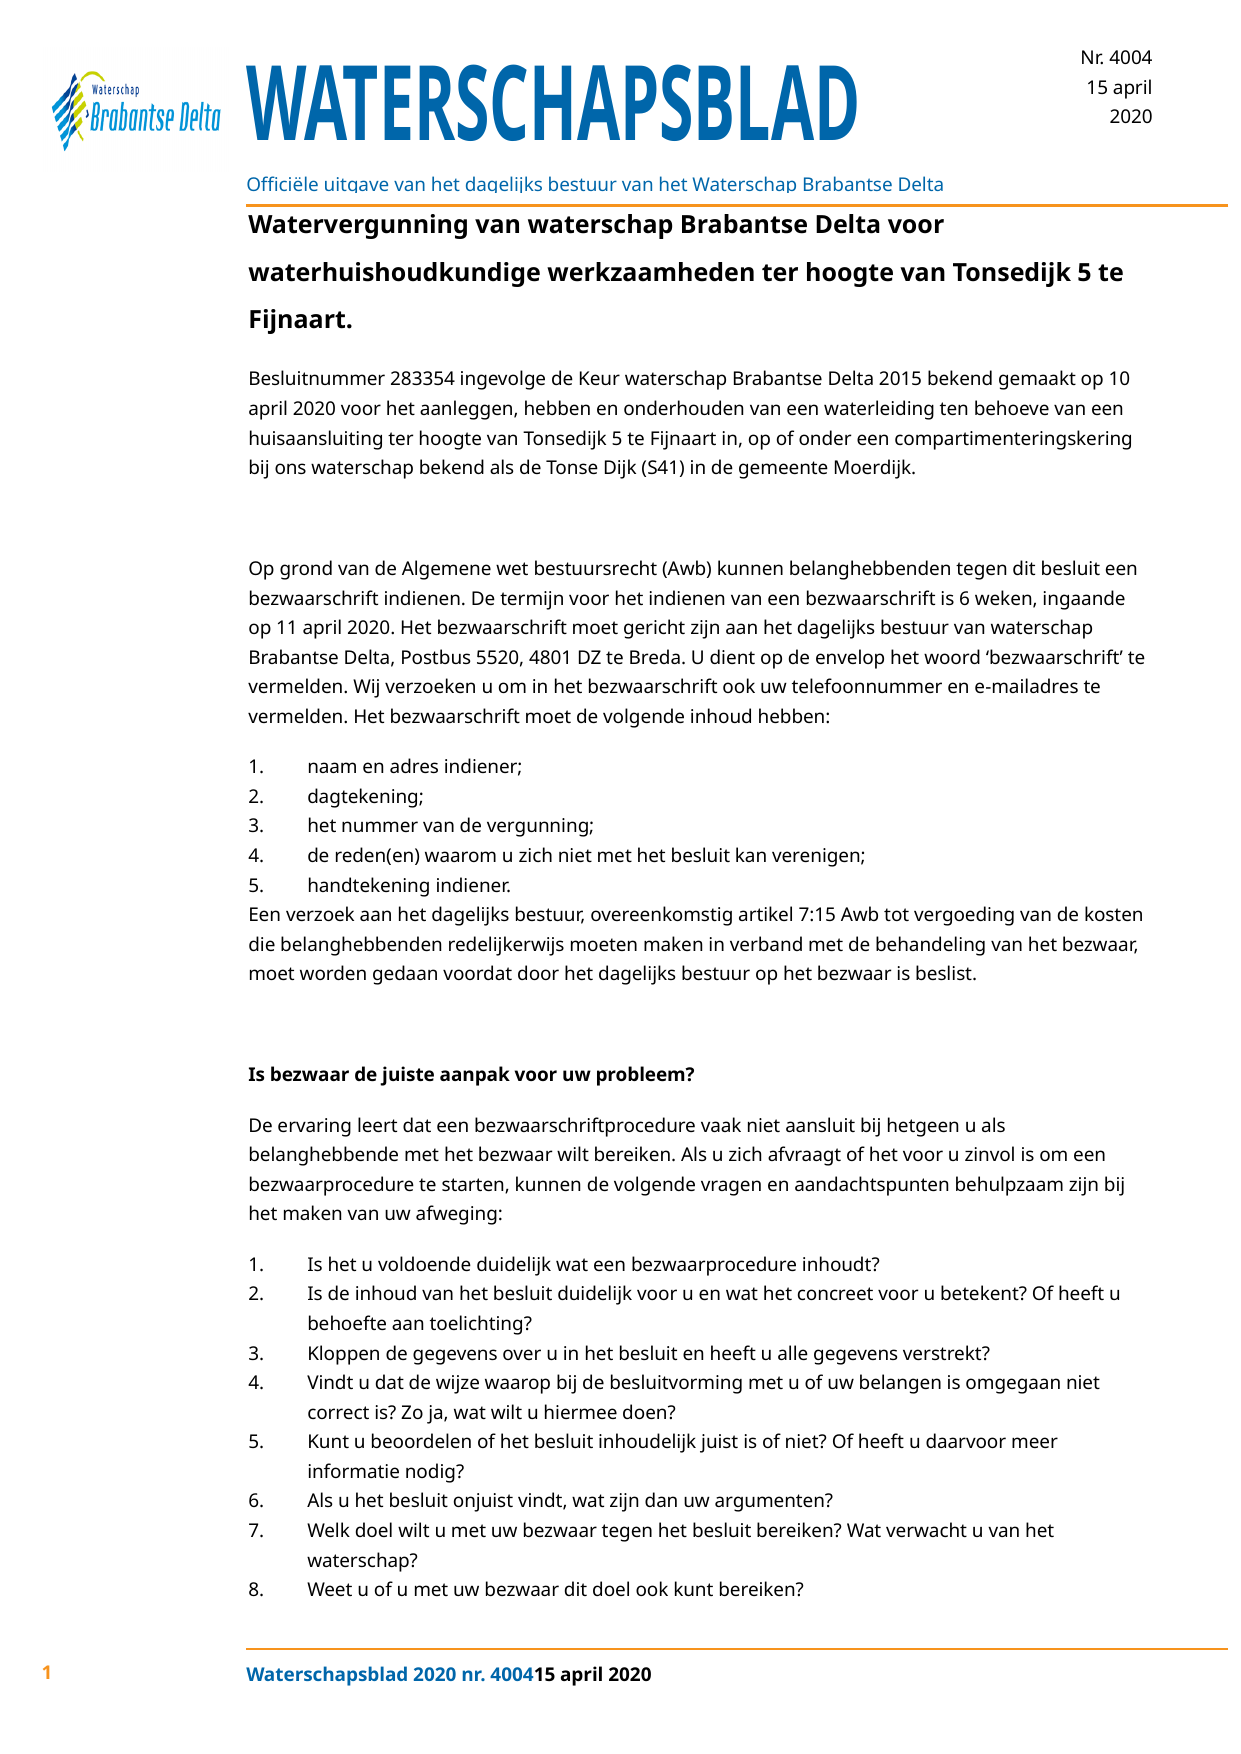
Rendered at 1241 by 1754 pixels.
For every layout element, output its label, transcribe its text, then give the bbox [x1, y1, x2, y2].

list de reden(en) waarom u zich niet met het besluit kan verenigen; [248, 842, 1152, 868]
text De ervaring leert dat een bezwaarschriftprocedure vaak niet aansluit bij hetgeen u als belanghebbende met het bezwaar wilt bereiken. Als u zich afvraagt of het voor u zinvol is om een bezwaarprocedure te starten, kunnen de volgende vragen en aandachtspunten behulpzaam zijn bij het maken van uw afweging: [248, 1112, 1152, 1226]
text Besluitnummer 283354 ingevolge de Keur waterschap Brabantse Delta 2015 bekend gemaakt op 10 april 2020 voor het aanleggen, hebben en onderhouden van een waterleiding ten behoeve van een huisaansluiting ter hoogte van Tonsedijk 5 te Fijnaart in, op of onder een compartimenteringskering bij ons waterschap bekend als de Tonse Dijk (S41) in de gemeente Moerdijk. [248, 366, 1152, 480]
text Watervergunning van waterschap Brabantse Delta voor waterhuishoudkundige werkzaamheden ter hoogte van Tonsedijk 5 te Fijnaart. [248, 207, 1152, 336]
list dagtekening; [248, 783, 1152, 809]
list Weet u of u met uw bezwaar dit doel ook kunt bereiken? [248, 1576, 1152, 1602]
text Op grond van de Algemene wet bestuursrecht (Awb) kunnen belanghebbenden tegen dit besluit een bezwaarschrift indienen. De termijn voor het indienen van een bezwaarschrift is 6 weken, ingaande op 11 april 2020. Het bezwaarschrift moet gericht zijn aan het dagelijks bestuur van waterschap Brabantse Delta, Postbus 5520, 4801 DZ te Breda. U dient op de envelop het woord ‘bezwaarschrift’ te vermelden. Wij verzoeken u om in het bezwaarschrift ook uw telefoonnummer en e‑mailadres te vermelden. Het bezwaarschrift moet de volgende inhoud hebben: [248, 555, 1152, 729]
list Is het u voldoende duidelijk wat een bezwaarprocedure inhoudt? [248, 1251, 1152, 1277]
list Kunt u beoordelen of het besluit inhoudelijk juist is of niet? Of heeft u daarvoor meer informatie nodig? [248, 1428, 1152, 1484]
picture [41, 47, 231, 172]
list Is de inhoud van het besluit duidelijk voor u en wat het concreet voor u betekent? Of heeft u behoefte aan toelichting? [248, 1281, 1152, 1336]
list naam en adres indiener; [248, 753, 1152, 779]
list Als u het besluit onjuist vindt, wat zijn dan uw argumenten? [248, 1488, 1152, 1513]
list Welk doel wilt u met uw bezwaar tegen het besluit bereiken? Wat verwacht u van het waterschap? [248, 1517, 1152, 1572]
list Vindt u dat de wijze waarop bij de besluitvorming met u of uw belangen is omgegaan niet correct is? Zo ja, wat wilt u hiermee doen? [248, 1369, 1152, 1424]
list handtekening indiener. [248, 872, 1152, 897]
list het nummer van de vergunning; [248, 813, 1152, 838]
text Is bezwaar de juiste aanpak voor uw probleem? [248, 1061, 1152, 1087]
text Een verzoek aan het dagelijks bestuur, overeenkomstig artikel 7:15 Awb tot vergoeding van de kosten die belanghebbenden redelijkerwijs moeten maken in verband met de behandeling van het bezwaar, moet worden gedaan voordat door het dagelijks bestuur op het bezwaar is beslist. [248, 901, 1152, 986]
list Kloppen de gegevens over u in het besluit en heeft u alle gegevens verstrekt? [248, 1340, 1152, 1365]
